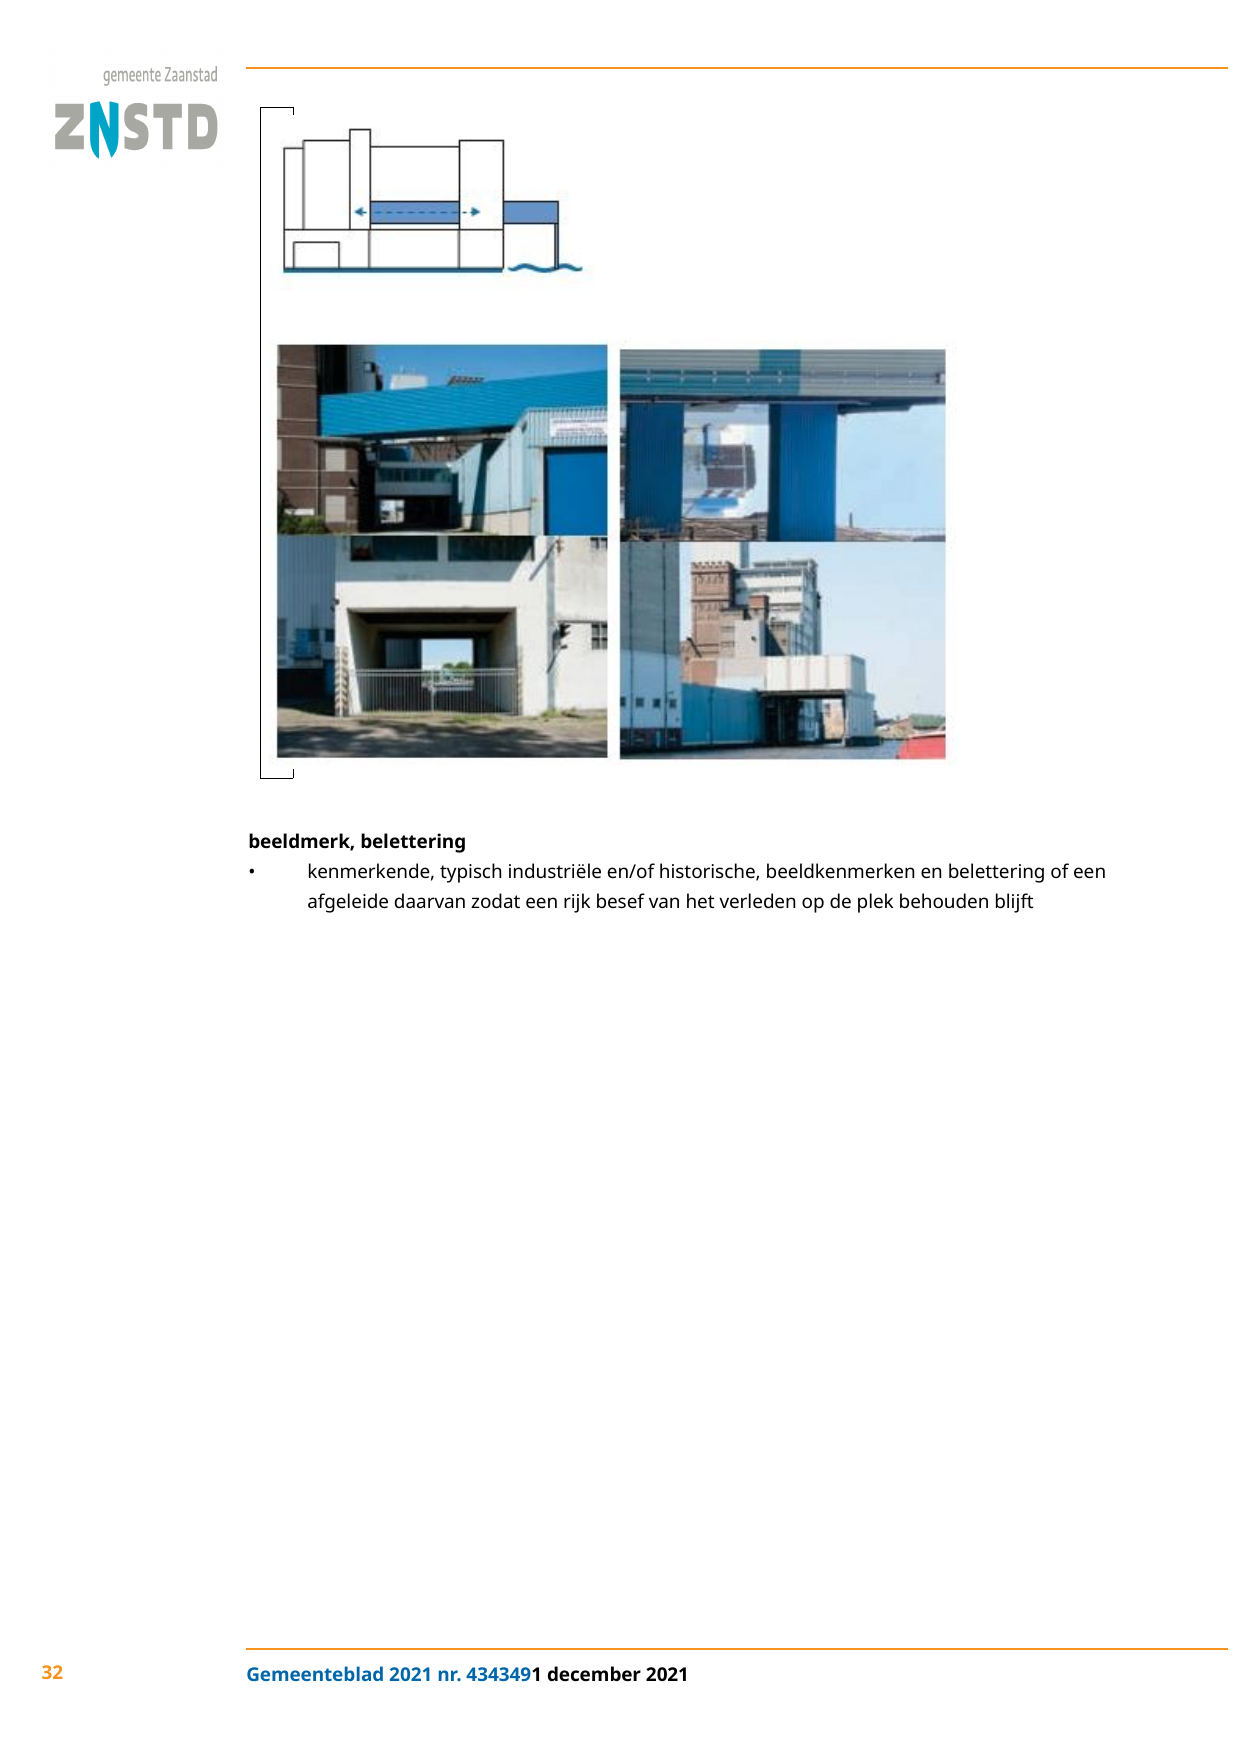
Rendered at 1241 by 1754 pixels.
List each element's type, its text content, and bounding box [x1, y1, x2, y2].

picture [41, 47, 231, 172]
picture [268, 115, 960, 769]
text beeldmerk, belettering [248, 829, 1152, 854]
list kenmerkende, typisch industriële en/of historische, beeldkenmerken en belettering of een afgeleide daarvan zodat een rijk besef van het verleden op de plek behouden blijft [248, 858, 1152, 913]
